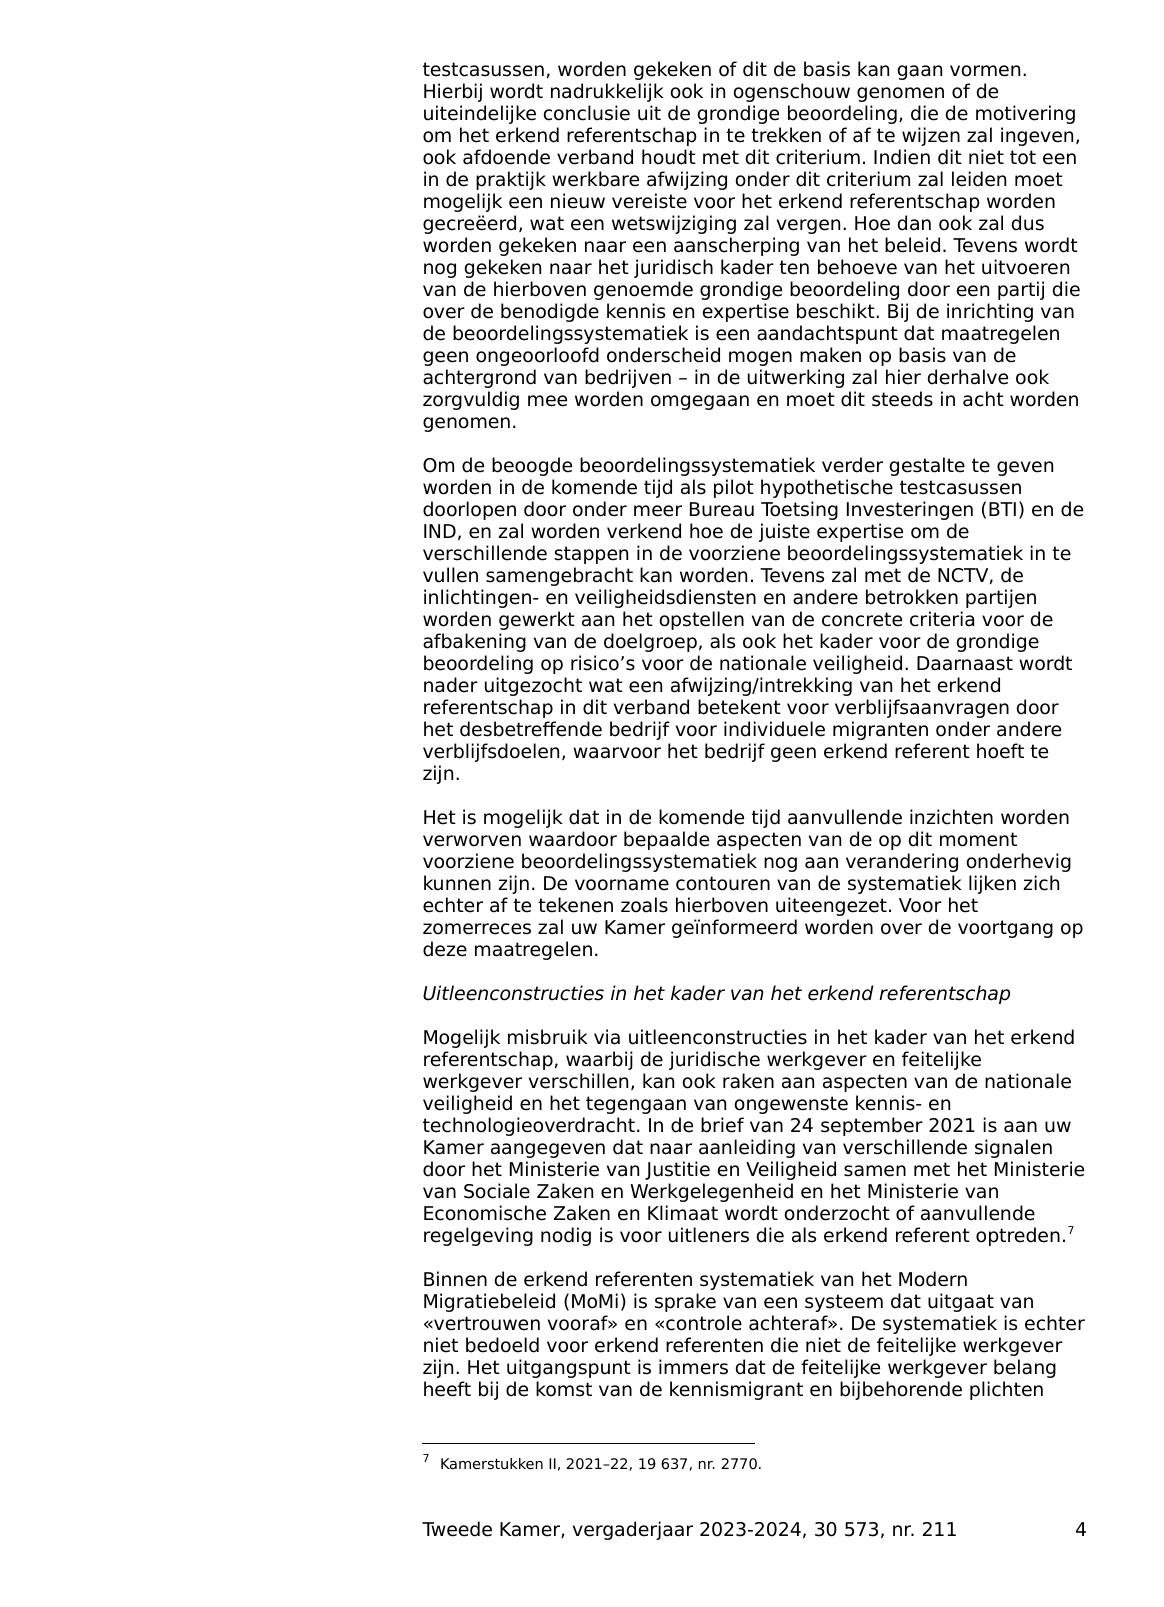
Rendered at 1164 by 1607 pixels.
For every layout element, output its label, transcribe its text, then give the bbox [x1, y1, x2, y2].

text Mogelijk misbruik via uitleenconstructies in het kader van het erkend referentschap, waarbij de juridische werkgever en feitelijke werkgever verschillen, kan ook raken aan aspecten van de nationale veiligheid en het tegengaan van ongewenste kennis- en technologieoverdracht. In de brief van 24 september 2021 is aan uw Kamer aangegeven dat naar aanleiding van verschillende signalen door het Ministerie van Justitie en Veiligheid samen met het Ministerie van Sociale Zaken en Werkgelegenheid en het Ministerie van Economische Zaken en Klimaat wordt onderzocht of aanvullende regelgeving nodig is voor uitleners die als erkend referent optreden. [422, 1027, 1087, 1247]
subtitle Uitleenconstructies in het kader van het erkend referentschap [422, 983, 1087, 1005]
text testcasussen, worden gekeken of dit de basis kan gaan vormen. Hierbij wordt nadrukkelijk ook in ogenschouw genomen of de uiteindelijke conclusie uit de grondige beoordeling, die de motivering om het erkend referentschap in te trekken of af te wijzen zal ingeven, ook afdoende verband houdt met dit criterium. Indien dit niet tot een in de praktijk werkbare afwijzing onder dit criterium zal leiden moet mogelijk een nieuw vereiste voor het erkend referentschap worden gecreëerd, wat een wetswijziging zal vergen. Hoe dan ook zal dus worden gekeken naar een aanscherping van het beleid. Tevens wordt nog gekeken naar het juridisch kader ten behoeve van het uitvoeren van de hierboven genoemde grondige beoordeling door een partij die over de benodigde kennis en expertise beschikt. Bij de inrichting van de beoordelingssystematiek is een aandachtspunt dat maatregelen geen ongeoorloofd onderscheid mogen maken op basis van de achtergrond van bedrijven – in de uitwerking zal hier derhalve ook zorgvuldig mee worden omgegaan en moet dit steeds in acht worden genomen. [422, 59, 1087, 433]
text Kamerstukken II, 2021–22, 19 637, nr. 2770. [422, 1452, 1087, 1474]
text Om de beoogde beoordelingssystematiek verder gestalte te geven worden in de komende tijd als pilot hypothetische testcasussen doorlopen door onder meer Bureau Toetsing Investeringen (BTI) en de IND, en zal worden verkend hoe de juiste expertise om de verschillende stappen in de voorziene beoordelingssystematiek in te vullen samengebracht kan worden. Tevens zal met de NCTV, de inlichtingen- en veiligheidsdiensten en andere betrokken partijen worden gewerkt aan het opstellen van de concrete criteria voor de afbakening van de doelgroep, als ook het kader voor de grondige beoordeling op risico’s voor de nationale veiligheid. Daarnaast wordt nader uitgezocht wat een afwijzing/intrekking van het erkend referentschap in dit verband betekent voor verblijfsaanvragen door het desbetreffende bedrijf voor individuele migranten onder andere verblijfsdoelen, waarvoor het bedrijf geen erkend referent hoeft te zijn. [422, 455, 1087, 784]
text Het is mogelijk dat in de komende tijd aanvullende inzichten worden verworven waardoor bepaalde aspecten van de op dit moment voorziene beoordelingssystematiek nog aan verandering onderhevig kunnen zijn. De voorname contouren van de systematiek lijken zich echter af te tekenen zoals hierboven uiteengezet. Voor het zomerreces zal uw Kamer geïnformeerd worden over de voortgang op deze maatregelen. [422, 807, 1087, 961]
text Binnen de erkend referenten systematiek van het Modern Migratiebeleid (MoMi) is sprake van een systeem dat uitgaat van «vertrouwen vooraf» en «controle achteraf». De systematiek is echter niet bedoeld voor erkend referenten die niet de feitelijke werkgever zijn. Het uitgangspunt is immers dat de feitelijke werkgever belang heeft bij de komst van de kennismigrant en bijbehorende plichten [422, 1269, 1087, 1401]
